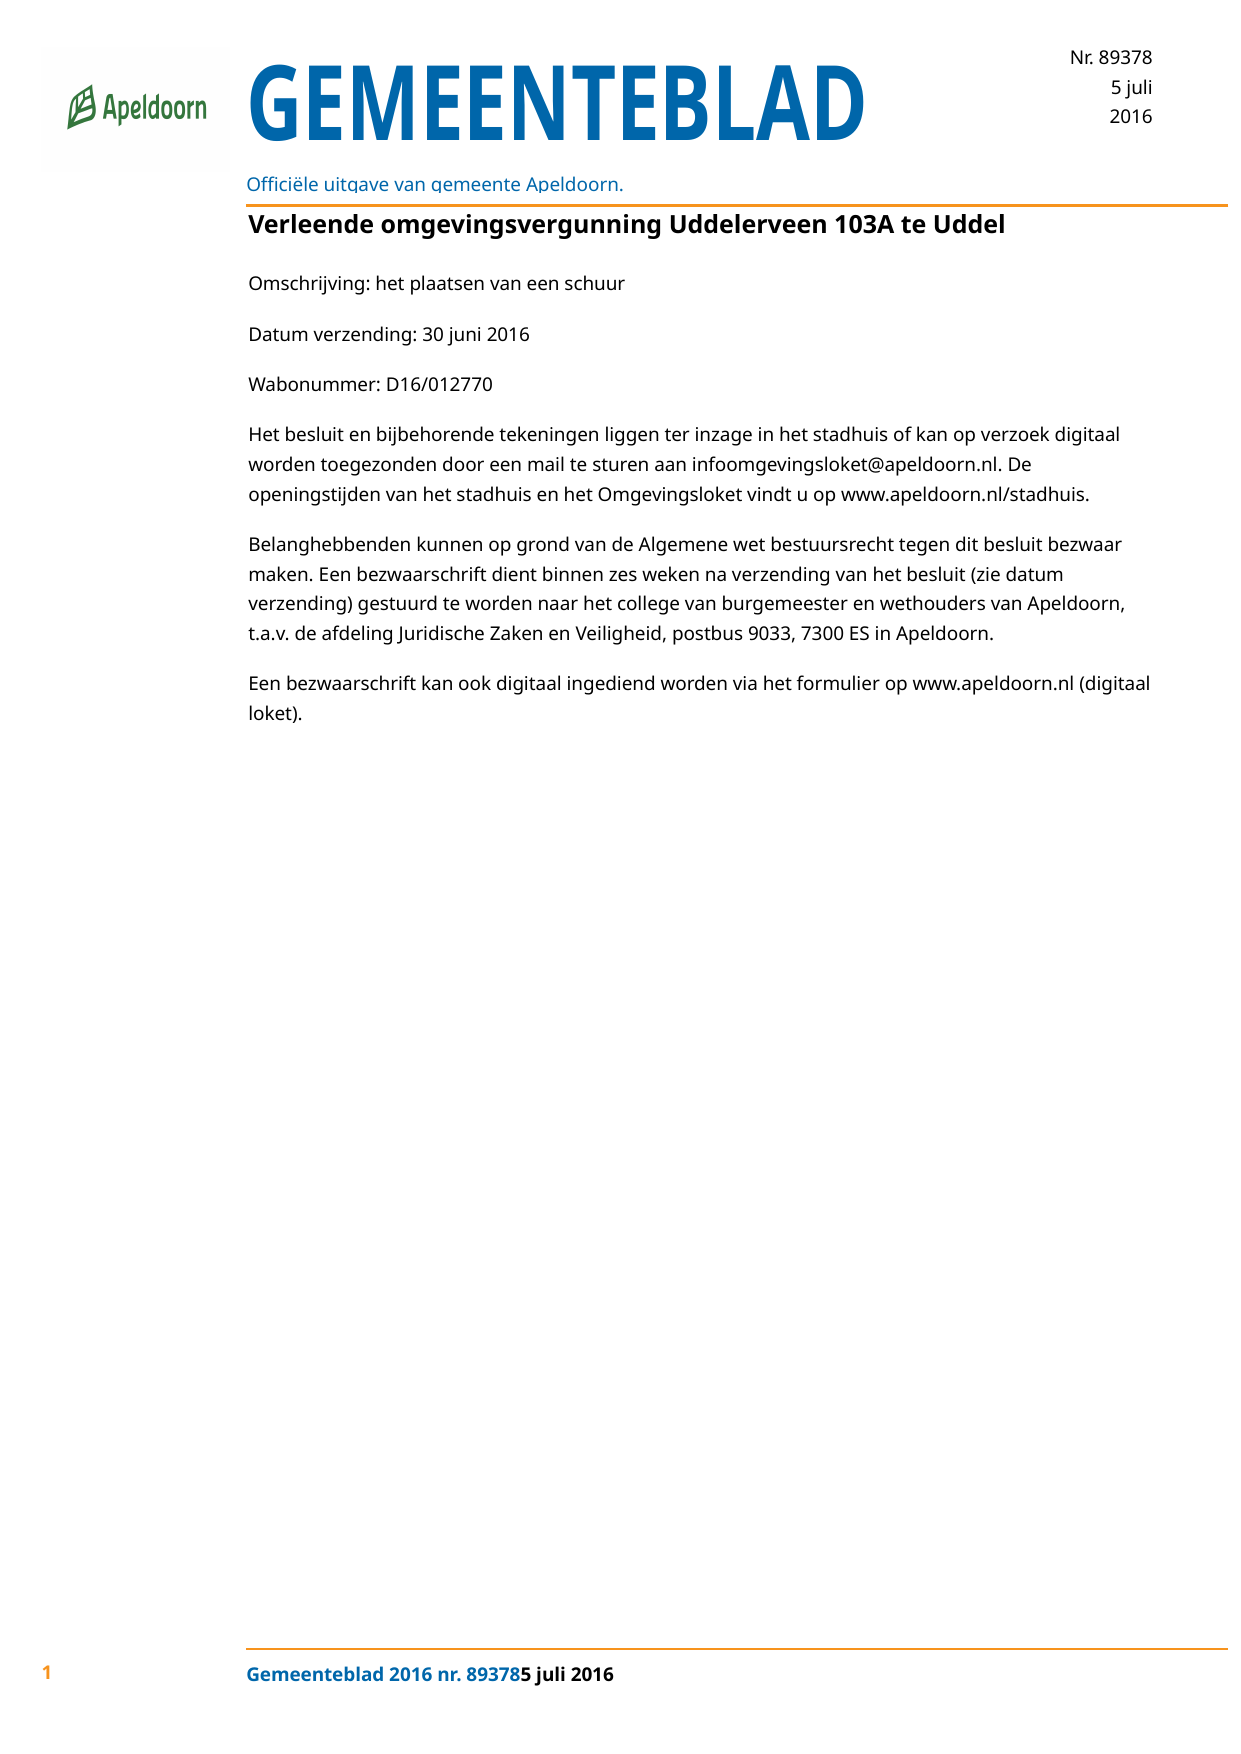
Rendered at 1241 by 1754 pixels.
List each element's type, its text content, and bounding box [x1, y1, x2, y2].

text Het besluit en bijbehorende tekeningen liggen ter inzage in het stadhuis of kan op verzoek digitaal worden toegezonden door een mail te sturen aan infoomgevingsloket@apeldoorn.nl. De openingstijden van het stadhuis en het Omgevingsloket vindt u op www.apeldoorn.nl/stadhuis. [248, 422, 1152, 506]
text Verleende omgevingsvergunning Uddelerveen 103A te Uddel [248, 207, 1152, 241]
text Datum verzending: 30 juni 2016 [248, 321, 1152, 346]
picture [41, 47, 231, 172]
text Belanghebbenden kunnen op grond van de Algemene wet bestuursrecht tegen dit besluit bezwaar maken. Een bezwaarschrift dient binnen zes weken na verzending van het besluit (zie datum verzending) gestuurd te worden naar het college van burgemeester en wethouders van Apeldoorn, t.a.v. de afdeling Juridische Zaken en Veiligheid, postbus 9033, 7300 ES in Apeldoorn. [248, 531, 1152, 646]
text Omschrijving: het plaatsen van een schuur [248, 270, 1152, 296]
text Wabonummer: D16/012770 [248, 371, 1152, 397]
text Een bezwaarschrift kan ook digitaal ingediend worden via het formulier op www.apeldoorn.nl (digitaal loket). [248, 670, 1152, 726]
